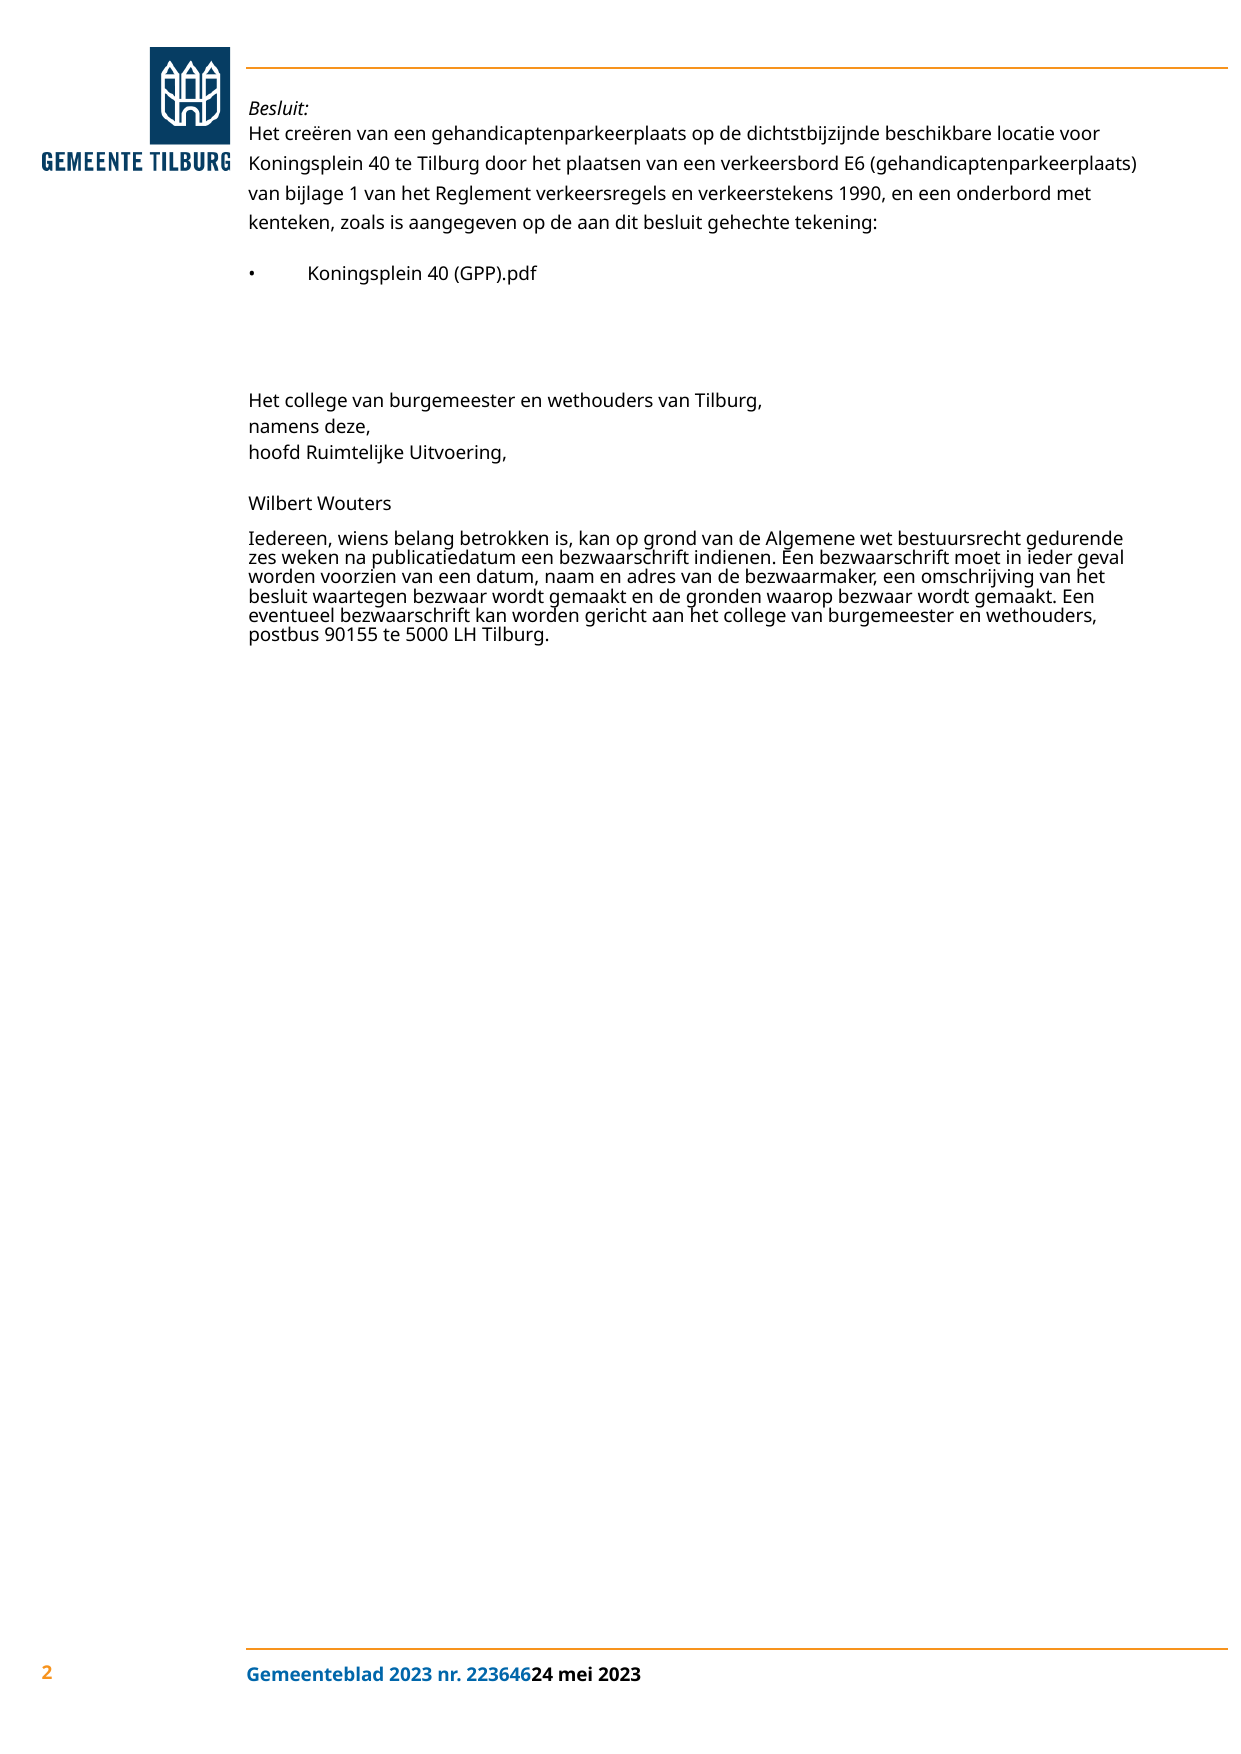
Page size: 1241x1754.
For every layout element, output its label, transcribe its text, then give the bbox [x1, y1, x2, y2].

text Iedereen, wiens belang betrokken is, kan op grond van de Algemene wet bestuursrecht gedurende zes weken na publicatiedatum een bezwaarschrift indienen. Een bezwaarschrift moet in ieder geval worden voorzien van een datum, naam en adres van de bezwaarmaker, een omschrijving van het besluit waartegen bezwaar wordt gemaakt en de gronden waarop bezwaar wordt gemaakt. Een eventueel bezwaarschrift kan worden gericht aan het college van burgemeester en wethouders, postbus 90155 te 5000 LH Tilburg. [248, 530, 1152, 645]
text Wilbert Wouters [248, 490, 1152, 516]
text Het creëren van een gehandicaptenparkeerplaats op de dichtstbijzijnde beschikbare locatie voor Koningsplein 40 te Tilburg door het plaatsen van een verkeersbord E6 (gehandicaptenparkeerplaats) van bijlage 1 van het Reglement verkeersregels en verkeerstekens 1990, en een onderbord met kenteken, zoals is aangegeven op de aan dit besluit gehechte tekening: [248, 121, 1152, 235]
picture [41, 47, 231, 172]
text hoofd Ruimtelijke Uitvoering, [248, 439, 1152, 465]
list Koningsplein 40 (GPP).pdf [248, 260, 1152, 285]
text Besluit: [248, 95, 1152, 121]
text namens deze, [248, 413, 1152, 439]
text Het college van burgemeester en wethouders van Tilburg, [248, 387, 1152, 413]
